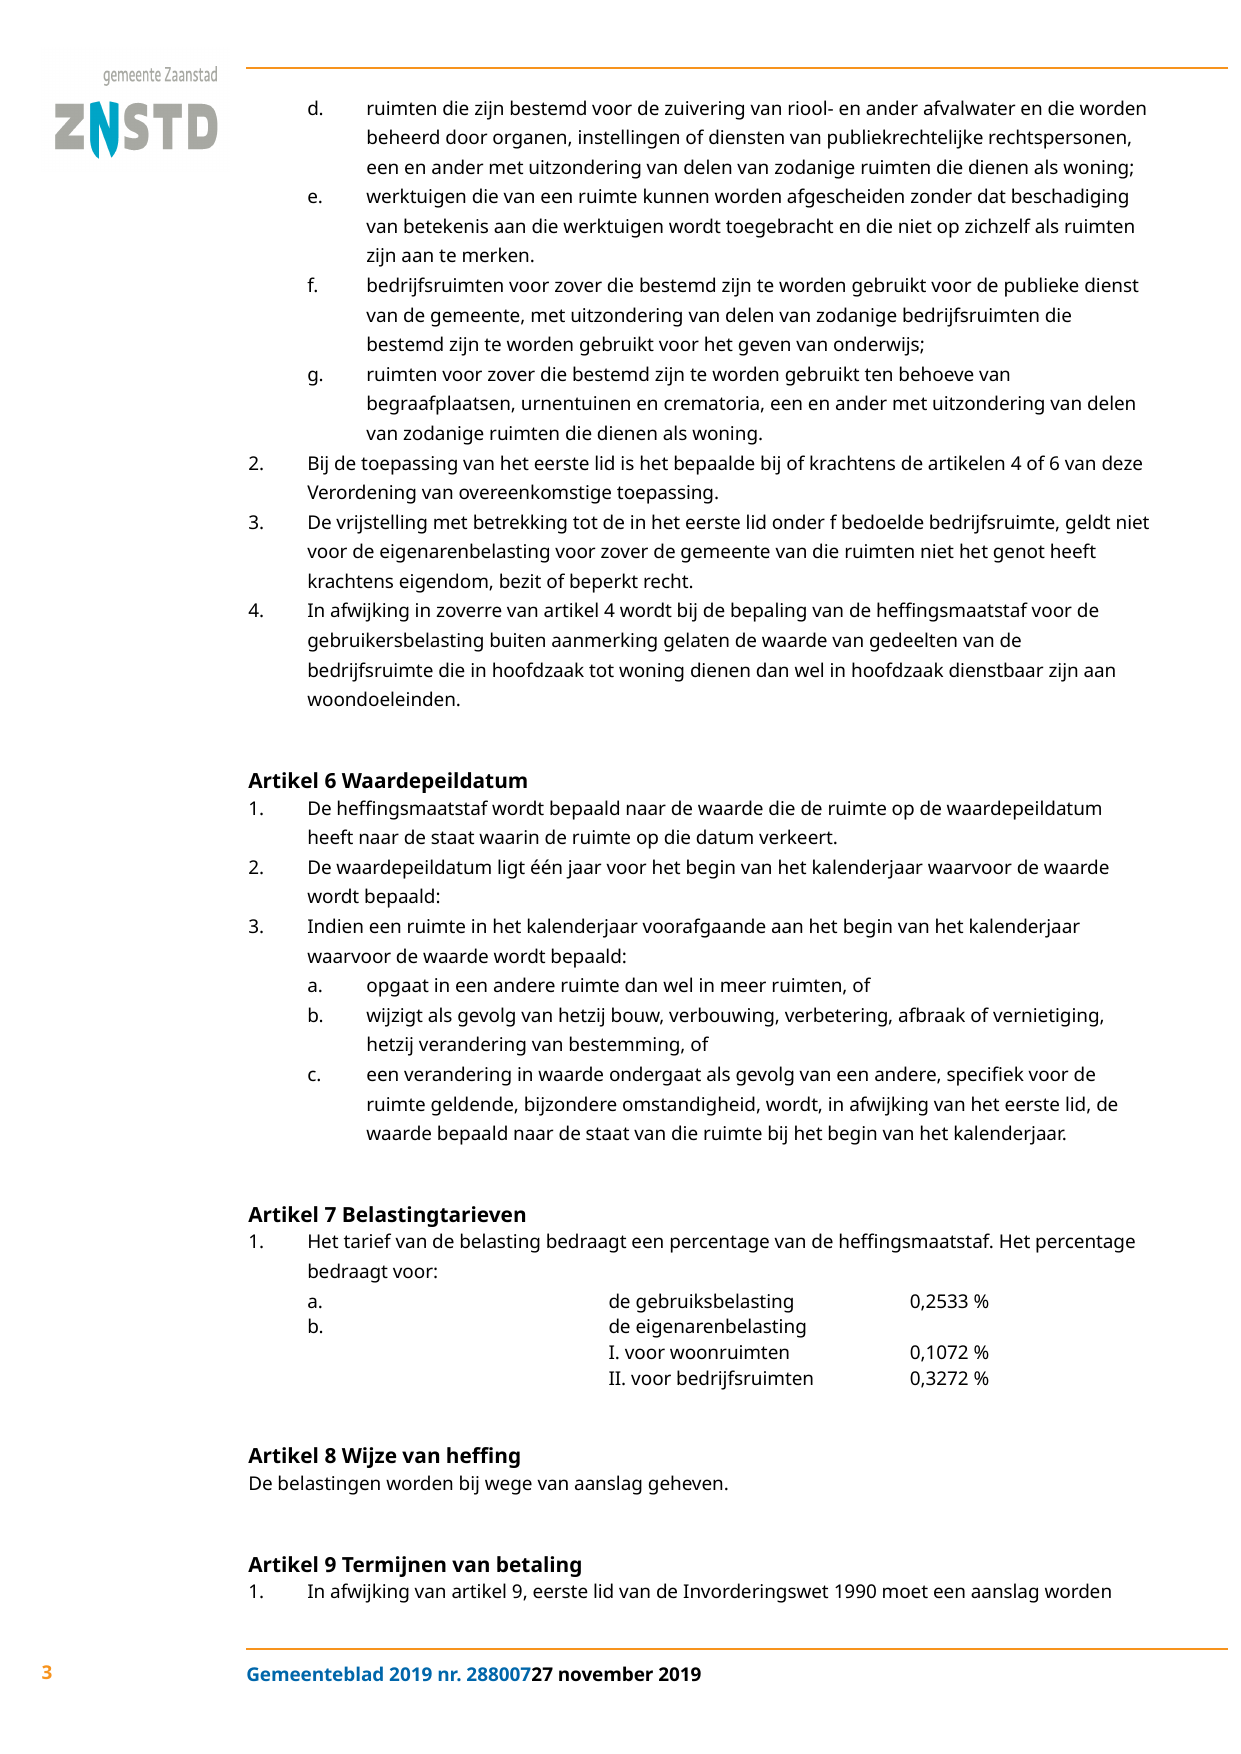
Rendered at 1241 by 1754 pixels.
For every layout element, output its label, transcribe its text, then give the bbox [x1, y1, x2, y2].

text Artikel 6 Waardepeildatum [248, 766, 1152, 795]
list In afwijking van artikel 9, eerste lid van de Invorderingswet 1990 moet een aanslag worden [248, 1578, 1152, 1604]
table_cell de eigenarenbelasting [608, 1314, 909, 1339]
table_cell 0,1072 % [910, 1340, 1211, 1365]
list ruimten voor zover die bestemd zijn te worden gebruikt ten behoeve van begraafplaatsen, urnentuinen en crematoria, een en ander met uitzondering van delen van zodanige ruimten die dienen als woning. [307, 361, 1152, 446]
table_cell II. voor bedrijfsruimten [608, 1365, 909, 1391]
list Het tarief van de belasting bedraagt een percentage van de heffingsmaatstaf. Het percentage bedraagt voor: [248, 1229, 1152, 1284]
list een verandering in waarde ondergaat als gevolg van een andere, specifiek voor de ruimte geldende, bijzondere omstandigheid, wordt, in afwijking van het eerste lid, de waarde bepaald naar de staat van die ruimte bij het begin van het kalenderjaar. [307, 1061, 1152, 1146]
picture [41, 47, 231, 172]
list Bij de toepassing van het eerste lid is het bepaalde bij of krachtens de artikelen 4 of 6 van deze Verordening van overeenkomstige toepassing. [248, 450, 1152, 505]
list De vrijstelling met betrekking tot de in het eerste lid onder f bedoelde bedrijfsruimte, geldt niet voor de eigenarenbelasting voor zover de gemeente van die ruimten niet het genot heeft krachtens eigendom, bezit of beperkt recht. [248, 509, 1152, 594]
list In afwijking in zoverre van artikel 4 wordt bij de bepaling van de heffingsmaatstaf voor de gebruikersbelasting buiten aanmerking gelaten de waarde van gedeelten van de bedrijfsruimte die in hoofdzaak tot woning dienen dan wel in hoofdzaak dienstbaar zijn aan woondoeleinden. [248, 598, 1152, 712]
list De heffingsmaatstaf wordt bepaald naar de waarde die de ruimte op de waardepeildatum heeft naar de staat waarin de ruimte op die datum verkeert. [248, 795, 1152, 850]
table_header 0,2533 % [910, 1288, 1211, 1314]
list opgaat in een andere ruimte dan wel in meer ruimten, of [307, 972, 1152, 998]
text De belastingen worden bij wege van aanslag geheven. [248, 1470, 1152, 1496]
table_cell [307, 1365, 608, 1391]
table_header a. [307, 1288, 608, 1314]
table_header de gebruiksbelasting [608, 1288, 909, 1314]
text Artikel 8 Wijze van heffing [248, 1441, 1152, 1470]
table_cell [307, 1340, 608, 1365]
table_cell I. voor woonruimten [608, 1340, 909, 1365]
list Indien een ruimte in het kalenderjaar voorafgaande aan het begin van het kalenderjaar waarvoor de waarde wordt bepaald: [248, 913, 1152, 968]
text Artikel 9 Termijnen van betaling [248, 1550, 1152, 1578]
list wijzigt als gevolg van hetzij bouw, verbouwing, verbetering, afbraak of vernietiging, hetzij verandering van bestemming, of [307, 1002, 1152, 1057]
list De waardepeildatum ligt één jaar voor het begin van het kalenderjaar waarvoor de waarde wordt bepaald: [248, 854, 1152, 909]
text Artikel 7 Belastingtarieven [248, 1200, 1152, 1229]
table_cell [910, 1314, 1211, 1339]
list bedrijfsruimten voor zover die bestemd zijn te worden gebruikt voor de publieke dienst van de gemeente, met uitzondering van delen van zodanige bedrijfsruimten die bestemd zijn te worden gebruikt voor het geven van onderwijs; [307, 272, 1152, 357]
list ruimten die zijn bestemd voor de zuivering van riool- en ander afvalwater en die worden beheerd door organen, instellingen of diensten van publiekrechtelijke rechtspersonen, een en ander met uitzondering van delen van zodanige ruimten die dienen als woning; [307, 95, 1152, 180]
table_cell 0,3272 % [910, 1365, 1211, 1391]
list werktuigen die van een ruimte kunnen worden afgescheiden zonder dat beschadiging van betekenis aan die werktuigen wordt toegebracht en die niet op zichzelf als ruimten zijn aan te merken. [307, 183, 1152, 268]
table_cell b. [307, 1314, 608, 1339]
